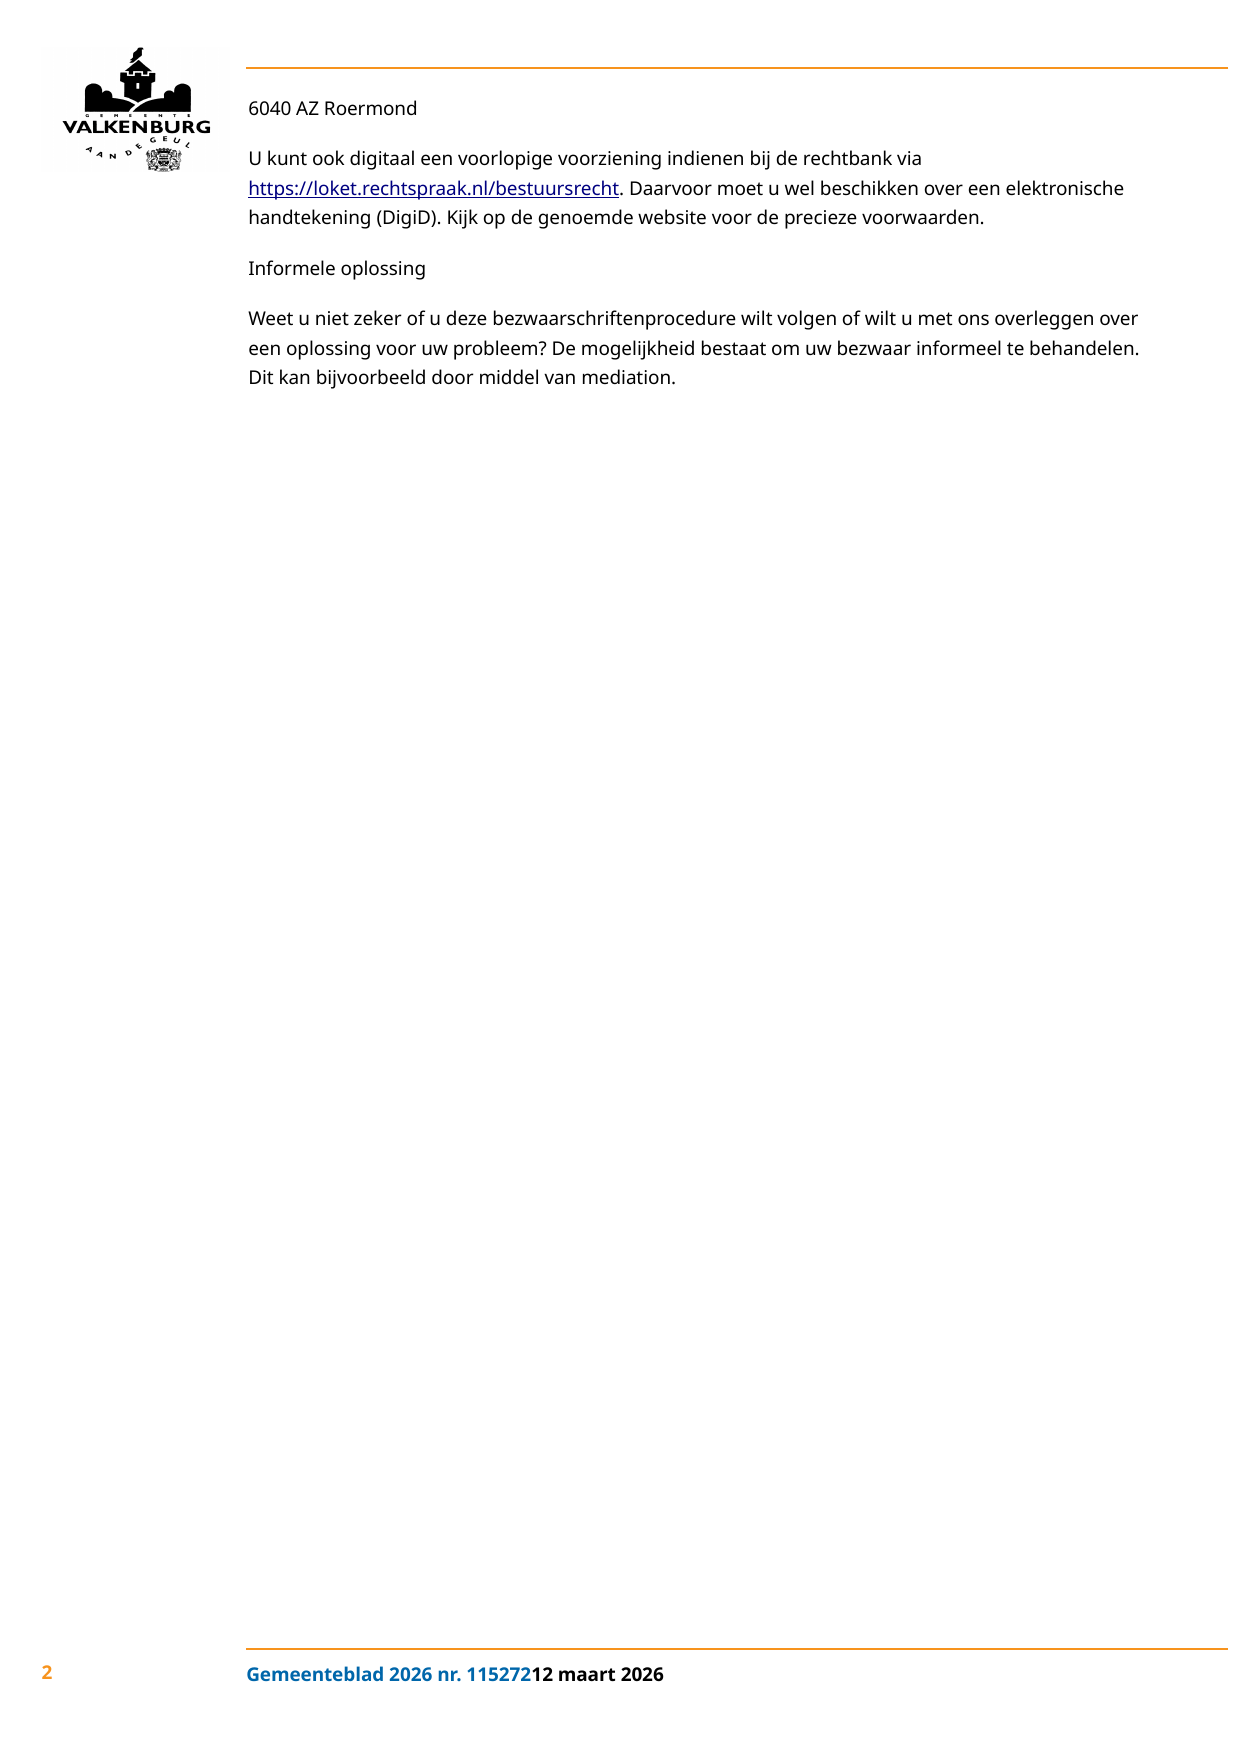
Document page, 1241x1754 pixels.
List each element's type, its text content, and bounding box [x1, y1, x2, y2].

text U kunt ook digitaal een voorlopige voorziening indienen bij de rechtbank via https://loket.rechtspraak.nl/bestuursrecht. Daarvoor moet u wel beschikken over een elektronische handtekening (DigiD). Kijk op de genoemde website voor de precieze voorwaarden. [248, 145, 1152, 230]
text 6040 AZ Roermond [248, 95, 1152, 121]
text Weet u niet zeker of u deze bezwaarschriftenprocedure wilt volgen of wilt u met ons overleggen over een oplossing voor uw probleem? De mogelijkheid bestaat om uw bezwaar informeel te behandelen. Dit kan bijvoorbeeld door middel van mediation. [248, 305, 1152, 390]
text Informele oplossing [248, 255, 1152, 281]
picture [41, 47, 231, 172]
